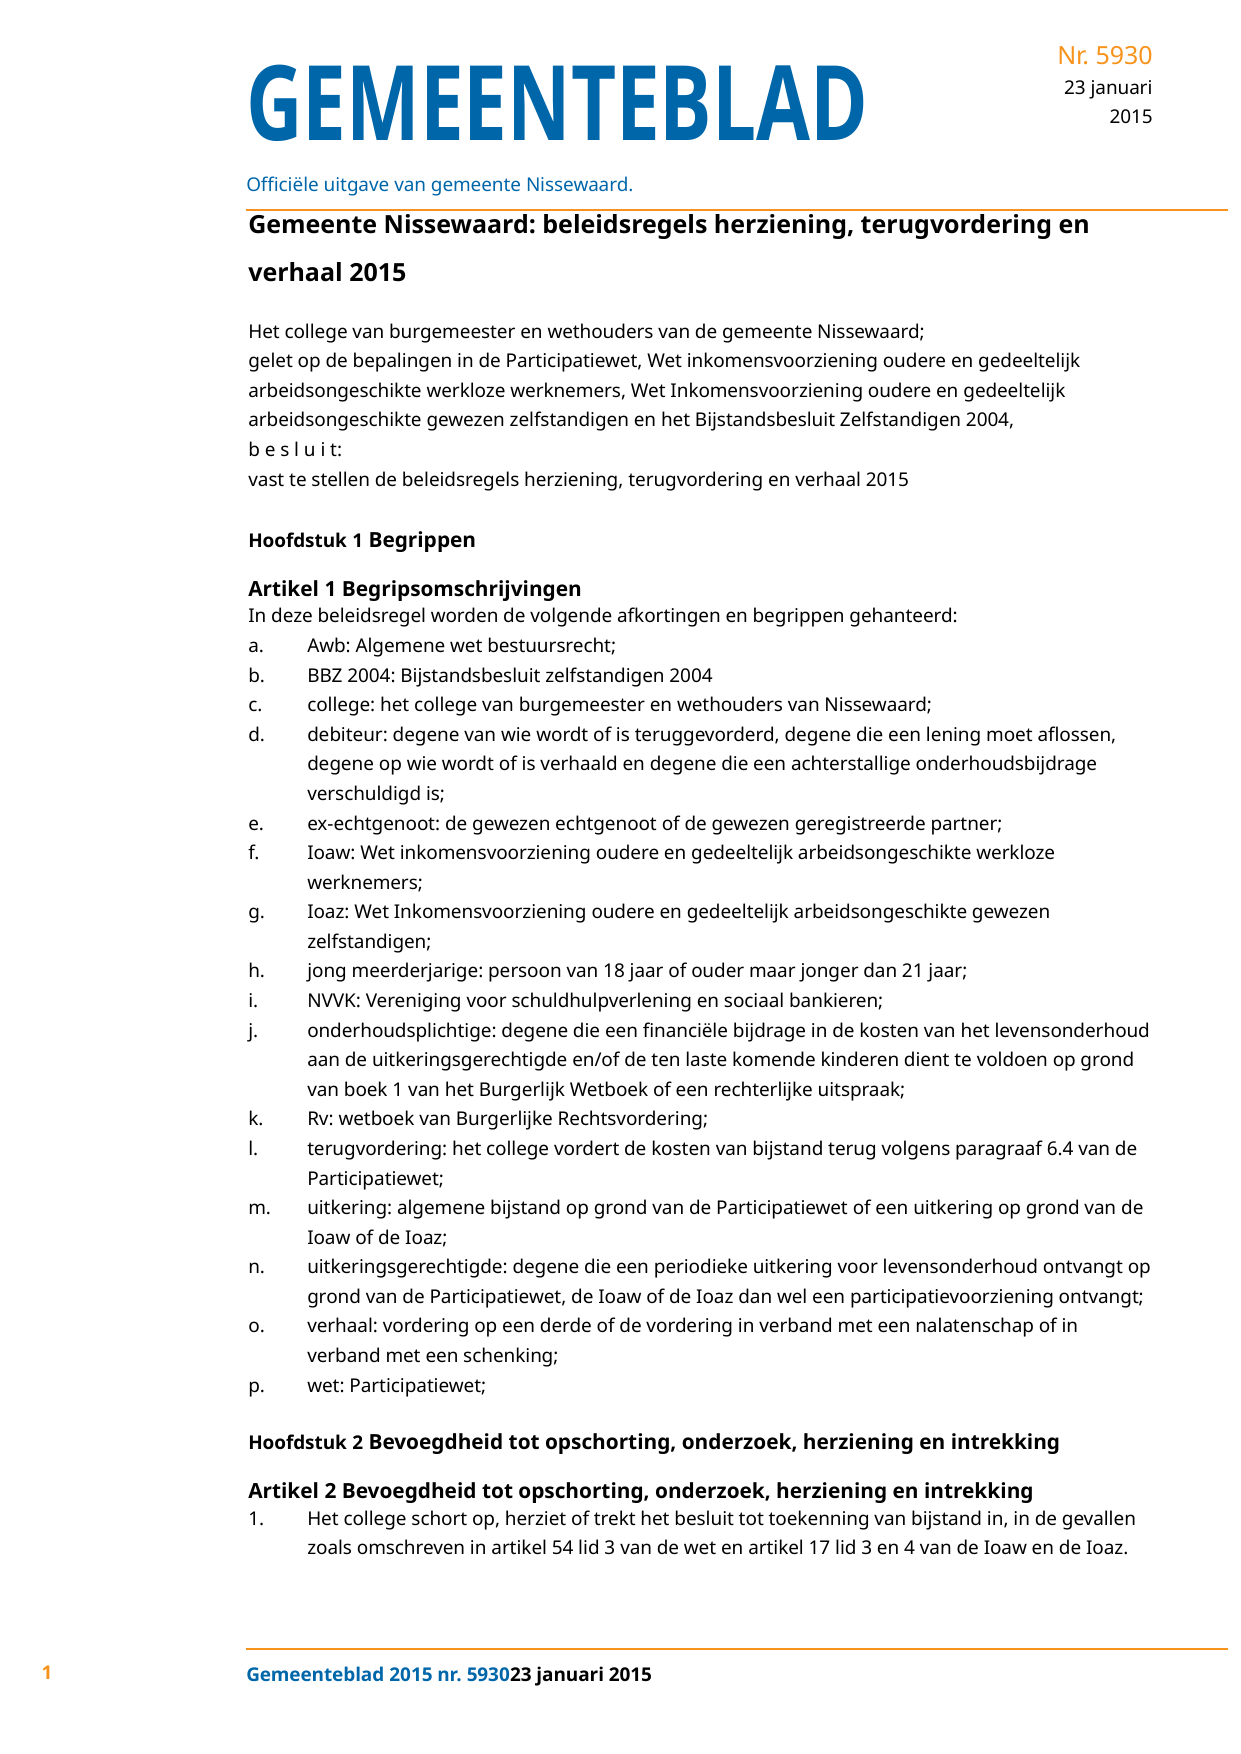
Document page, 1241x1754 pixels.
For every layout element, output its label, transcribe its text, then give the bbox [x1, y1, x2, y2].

text vast te stellen de beleidsregels herziening, terugvordering en verhaal 2015 [248, 466, 1152, 492]
text Artikel 2 Bevoegdheid tot opschorting, onderzoek, herziening en intrekking [248, 1476, 1152, 1505]
list verhaal: vordering op een derde of de vordering in verband met een nalatenschap of in verband met een schenking; [248, 1313, 1152, 1368]
list Ioaw: Wet inkomensvoorziening oudere en gedeeltelijk arbeidsongeschikte werkloze werknemers; [248, 839, 1152, 895]
list uitkeringsgerechtigde: degene die een periodieke uitkering voor levensonderhoud ontvangt op grond van de Participatiewet, de Ioaw of de Ioaz dan wel een participatievoorziening ontvangt; [248, 1253, 1152, 1309]
text Hoofdstuk 1 Begrippen [248, 525, 1152, 553]
text Hoofdstuk 2 Bevoegdheid tot opschorting, onderzoek, herziening en intrekking [248, 1427, 1152, 1456]
list Het college schort op, herziet of trekt het besluit tot toekenning van bijstand in, in de gevallen zoals omschreven in artikel 54 lid 3 van de wet en artikel 17 lid 3 en 4 van de Ioaw en de Ioaz. [248, 1505, 1152, 1560]
list NVVK: Vereniging voor schuldhulpverlening en sociaal bankieren; [248, 987, 1152, 1013]
text Het college van burgemeester en wethouders van de gemeente Nissewaard; [248, 318, 1152, 344]
list Rv: wetboek van Burgerlijke Rechtsvordering; [248, 1106, 1152, 1131]
list jong meerderjarige: persoon van 18 jaar of ouder maar jonger dan 21 jaar; [248, 958, 1152, 983]
list debiteur: degene van wie wordt of is teruggevorderd, degene die een lening moet aflossen, degene op wie wordt of is verhaald en degene die een achterstallige onderhoudsbijdrage verschuldigd is; [248, 721, 1152, 806]
list Awb: Algemene wet bestuursrecht; [248, 632, 1152, 658]
list wet: Participatiewet; [248, 1372, 1152, 1398]
list Ioaz: Wet Inkomensvoorziening oudere en gedeeltelijk arbeidsongeschikte gewezen zelfstandigen; [248, 898, 1152, 954]
picture [41, 47, 231, 172]
text Artikel 1 Begripsomschrijvingen [248, 574, 1152, 603]
list onderhoudsplichtige: degene die een financiële bijdrage in de kosten van het levensonderhoud aan de uitkeringsgerechtigde en/of de ten laste komende kinderen dient te voldoen op grond van boek 1 van het Burgerlijk Wetboek of een rechterlijke uitspraak; [248, 1017, 1152, 1102]
list college: het college van burgemeester en wethouders van Nissewaard; [248, 691, 1152, 717]
text Gemeente Nissewaard: beleidsregels herziening, terugvordering en verhaal 2015 [248, 211, 1152, 288]
list uitkering: algemene bijstand op grond van de Participatiewet of een uitkering op grond van de Ioaw of de Ioaz; [248, 1194, 1152, 1250]
list ex-echtgenoot: de gewezen echtgenoot of de gewezen geregistreerde partner; [248, 810, 1152, 836]
list terugvordering: het college vordert de kosten van bijstand terug volgens paragraaf 6.4 van de Participatiewet; [248, 1135, 1152, 1191]
text b e s l u i t: [248, 436, 1152, 462]
text In deze beleidsregel worden de volgende afkortingen en begrippen gehanteerd: [248, 603, 1152, 628]
text gelet op de bepalingen in de Participatiewet, Wet inkomensvoorziening oudere en gedeeltelijk arbeidsongeschikte werkloze werknemers, Wet Inkomensvoorziening oudere en gedeeltelijk arbeidsongeschikte gewezen zelfstandigen en het Bijstandsbesluit Zelfstandigen 2004, [248, 347, 1152, 432]
list BBZ 2004: Bijstandsbesluit zelfstandigen 2004 [248, 662, 1152, 688]
